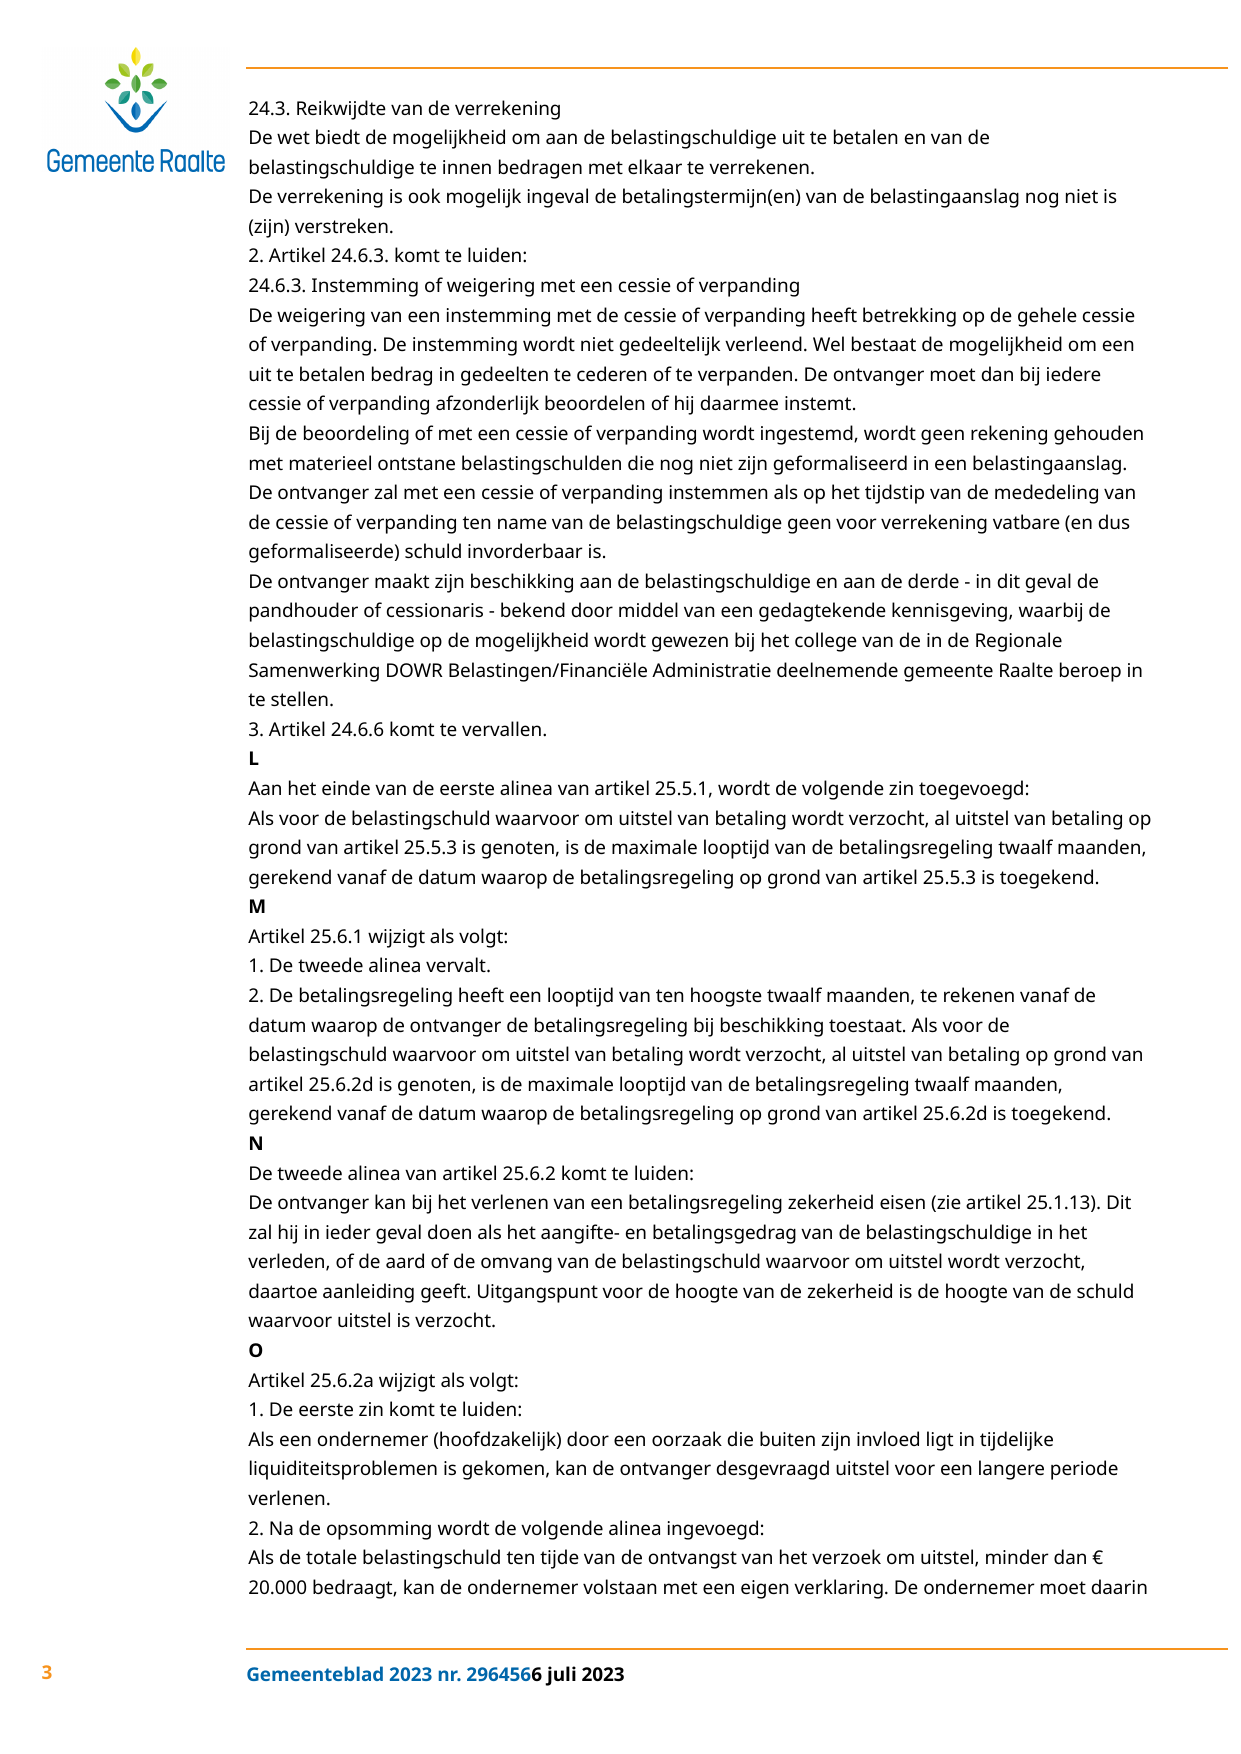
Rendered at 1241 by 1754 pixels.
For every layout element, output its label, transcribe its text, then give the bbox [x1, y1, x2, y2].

text De wet biedt de mogelijkheid om aan de belastingschuldige uit te betalen en van de belastingschuldige te innen bedragen met elkaar te verrekenen. [248, 124, 1152, 180]
text 3. Artikel 24.6.6 komt te vervallen. [248, 716, 1152, 742]
text 2. Artikel 24.6.3. komt te luiden: [248, 243, 1152, 268]
text 1. De eerste zin komt te luiden: [248, 1396, 1152, 1422]
text Als een ondernemer (hoofdzakelijk) door een oorzaak die buiten zijn invloed ligt in tijdelijke liquiditeitsproblemen is gekomen, kan de ontvanger desgevraagd uitstel voor een langere periode verlenen. [248, 1426, 1152, 1511]
text De ontvanger maakt zijn beschikking aan de belastingschuldige en aan de derde - in dit geval de pandhouder of cessionaris - bekend door middel van een gedagtekende kennisgeving, waarbij de belastingschuldige op de mogelijkheid wordt gewezen bij het college van de in de Regionale Samenwerking DOWR Belastingen/Financiële Administratie deelnemende gemeente Raalte beroep in te stellen. [248, 568, 1152, 712]
text Als de totale belastingschuld ten tijde van de ontvangst van het verzoek om uitstel, minder dan € 20.000 bedraagt, kan de ondernemer volstaan met een eigen verklaring. De ondernemer moet daarin [248, 1544, 1152, 1600]
text O [248, 1337, 1152, 1363]
text Als voor de belastingschuld waarvoor om uitstel van betaling wordt verzocht, al uitstel van betaling op grond van artikel 25.5.3 is genoten, is de maximale looptijd van de betalingsregeling twaalf maanden, gerekend vanaf de datum waarop de betalingsregeling op grond van artikel 25.5.3 is toegekend. [248, 805, 1152, 890]
text Artikel 25.6.2a wijzigt als volgt: [248, 1367, 1152, 1393]
text Artikel 25.6.1 wijzigt als volgt: [248, 923, 1152, 949]
text 2. De betalingsregeling heeft een looptijd van ten hoogste twaalf maanden, te rekenen vanaf de datum waarop de ontvanger de betalingsregeling bij beschikking toestaat. Als voor de belastingschuld waarvoor om uitstel van betaling wordt verzocht, al uitstel van betaling op grond van artikel 25.6.2d is genoten, is de maximale looptijd van de betalingsregeling twaalf maanden, gerekend vanaf de datum waarop de betalingsregeling op grond van artikel 25.6.2d is toegekend. [248, 982, 1152, 1126]
text 24.3. Reikwijdte van de verrekening [248, 95, 1152, 121]
text De tweede alinea van artikel 25.6.2 komt te luiden: [248, 1160, 1152, 1186]
text De ontvanger kan bij het verlenen van een betalingsregeling zekerheid eisen (zie artikel 25.1.13). Dit zal hij in ieder geval doen als het aangifte- en betalingsgedrag van de belastingschuldige in het verleden, of de aard of de omvang van de belastingschuld waarvoor om uitstel wordt verzocht, daartoe aanleiding geeft. Uitgangspunt voor de hoogte van de zekerheid is de hoogte van de schuld waarvoor uitstel is verzocht. [248, 1189, 1152, 1333]
text Aan het einde van de eerste alinea van artikel 25.5.1, wordt de volgende zin toegevoegd: [248, 775, 1152, 801]
text De verrekening is ook mogelijk ingeval de betalingstermijn(en) van de belastingaanslag nog niet is (zijn) verstreken. [248, 183, 1152, 239]
text 1. De tweede alinea vervalt. [248, 953, 1152, 978]
text M [248, 893, 1152, 919]
text N [248, 1130, 1152, 1156]
text Bij de beoordeling of met een cessie of verpanding wordt ingestemd, wordt geen rekening gehouden met materieel ontstane belastingschulden die nog niet zijn geformaliseerd in een belastingaanslag. De ontvanger zal met een cessie of verpanding instemmen als op het tijdstip van de mededeling van de cessie of verpanding ten name van de belastingschuldige geen voor verrekening vatbare (en dus geformaliseerde) schuld invorderbaar is. [248, 420, 1152, 564]
picture [41, 47, 231, 172]
text 24.6.3. Instemming of weigering met een cessie of verpanding [248, 272, 1152, 298]
text L [248, 746, 1152, 771]
text De weigering van een instemming met de cessie of verpanding heeft betrekking op de gehele cessie of verpanding. De instemming wordt niet gedeeltelijk verleend. Wel bestaat de mogelijkheid om een uit te betalen bedrag in gedeelten te cederen of te verpanden. De ontvanger moet dan bij iedere cessie of verpanding afzonderlijk beoordelen of hij daarmee instemt. [248, 302, 1152, 416]
text 2. Na de opsomming wordt de volgende alinea ingevoegd: [248, 1515, 1152, 1541]
